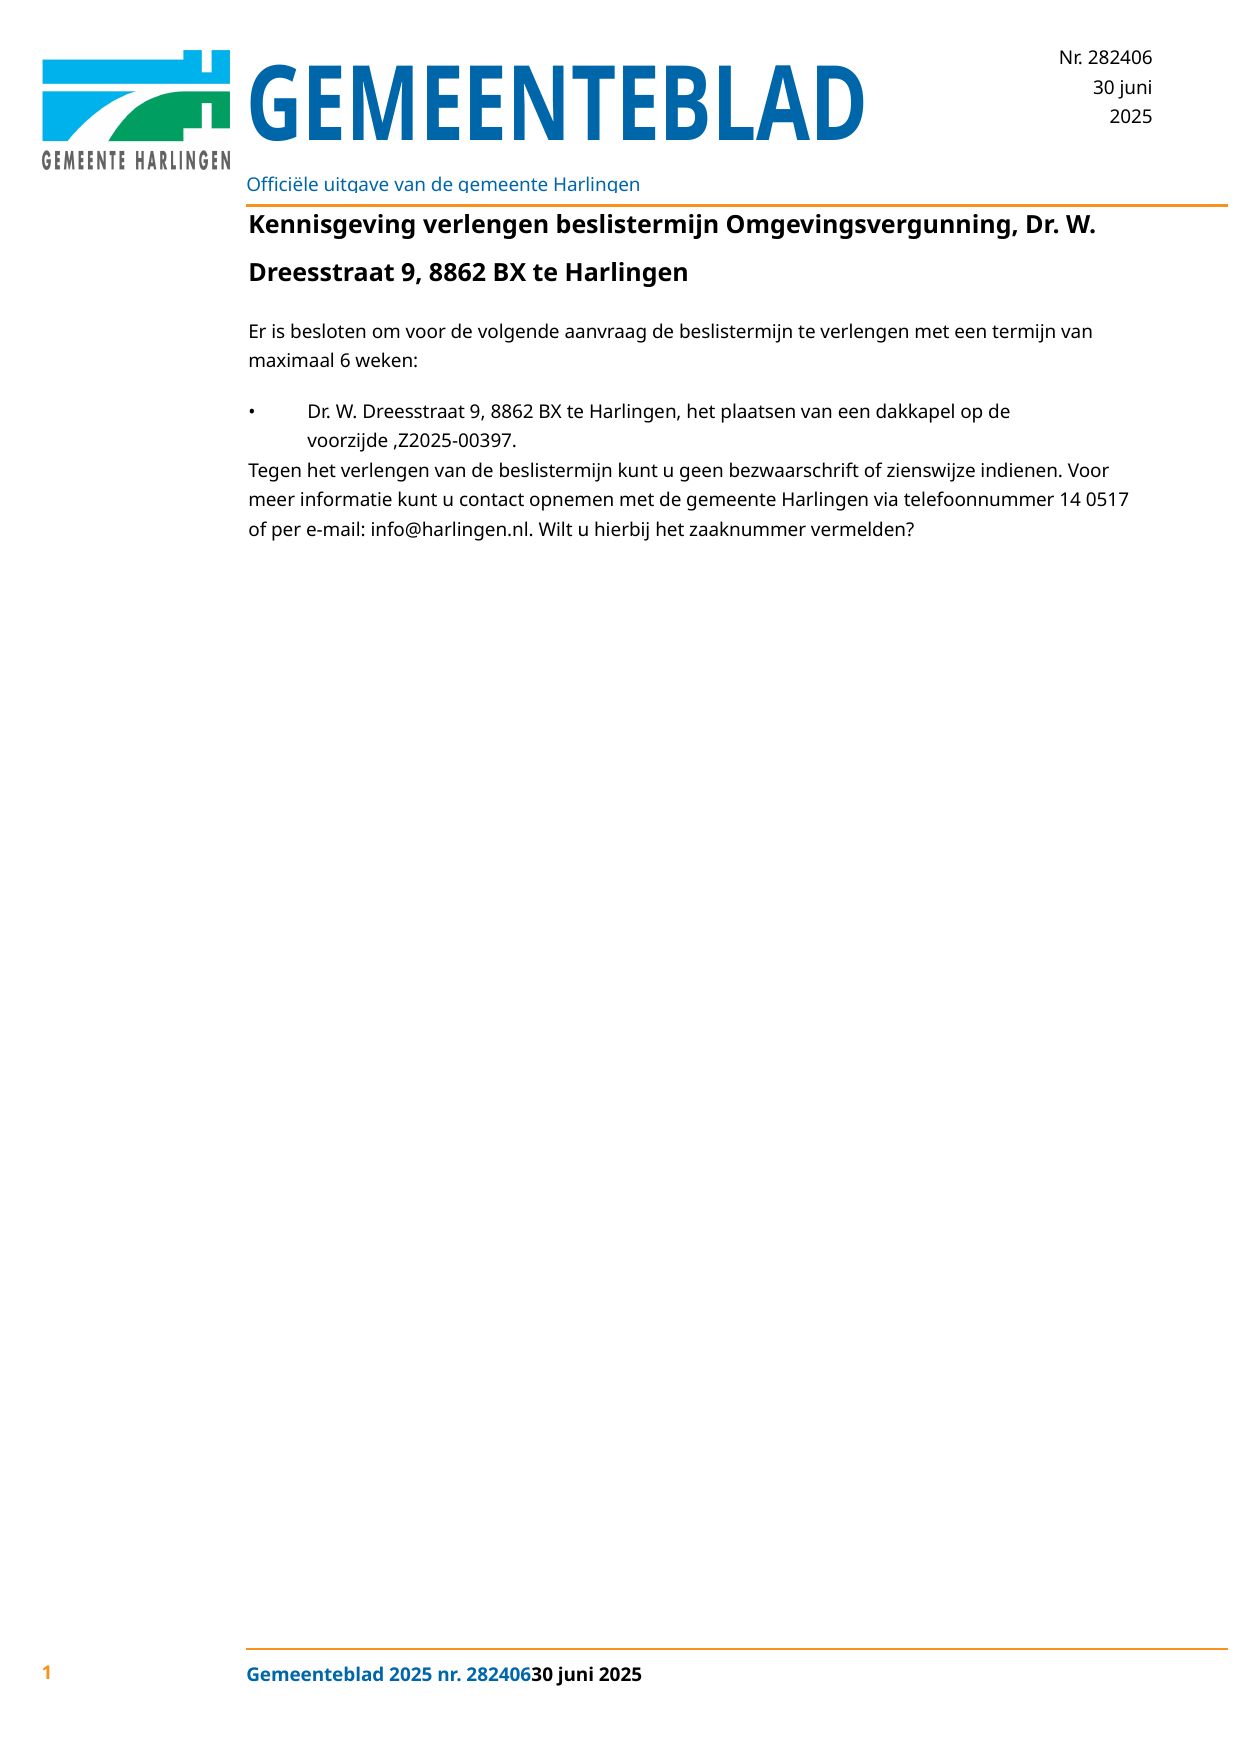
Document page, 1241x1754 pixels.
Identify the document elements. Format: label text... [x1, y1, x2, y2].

list Dr. W. Dreesstraat 9, 8862 BX te Harlingen, het plaatsen van een dakkapel op de voorzijde ,Z2025-00397. [248, 398, 1152, 453]
text Er is besloten om voor de volgende aanvraag de beslistermijn te verlengen met een termijn van maximaal 6 weken: [248, 318, 1152, 373]
text Kennisgeving verlengen beslistermijn Omgevingsvergunning, Dr. W. Dreesstraat 9, 8862 BX te Harlingen [248, 207, 1152, 288]
text Tegen het verlengen van de beslistermijn kunt u geen bezwaarschrift of zienswijze indienen. Voor meer informatie kunt u contact opnemen met de gemeente Harlingen via telefoonnummer 14 0517 of per e-mail: info@harlingen.nl. Wilt u hierbij het zaaknummer vermelden? [248, 457, 1152, 542]
picture [41, 47, 231, 172]
